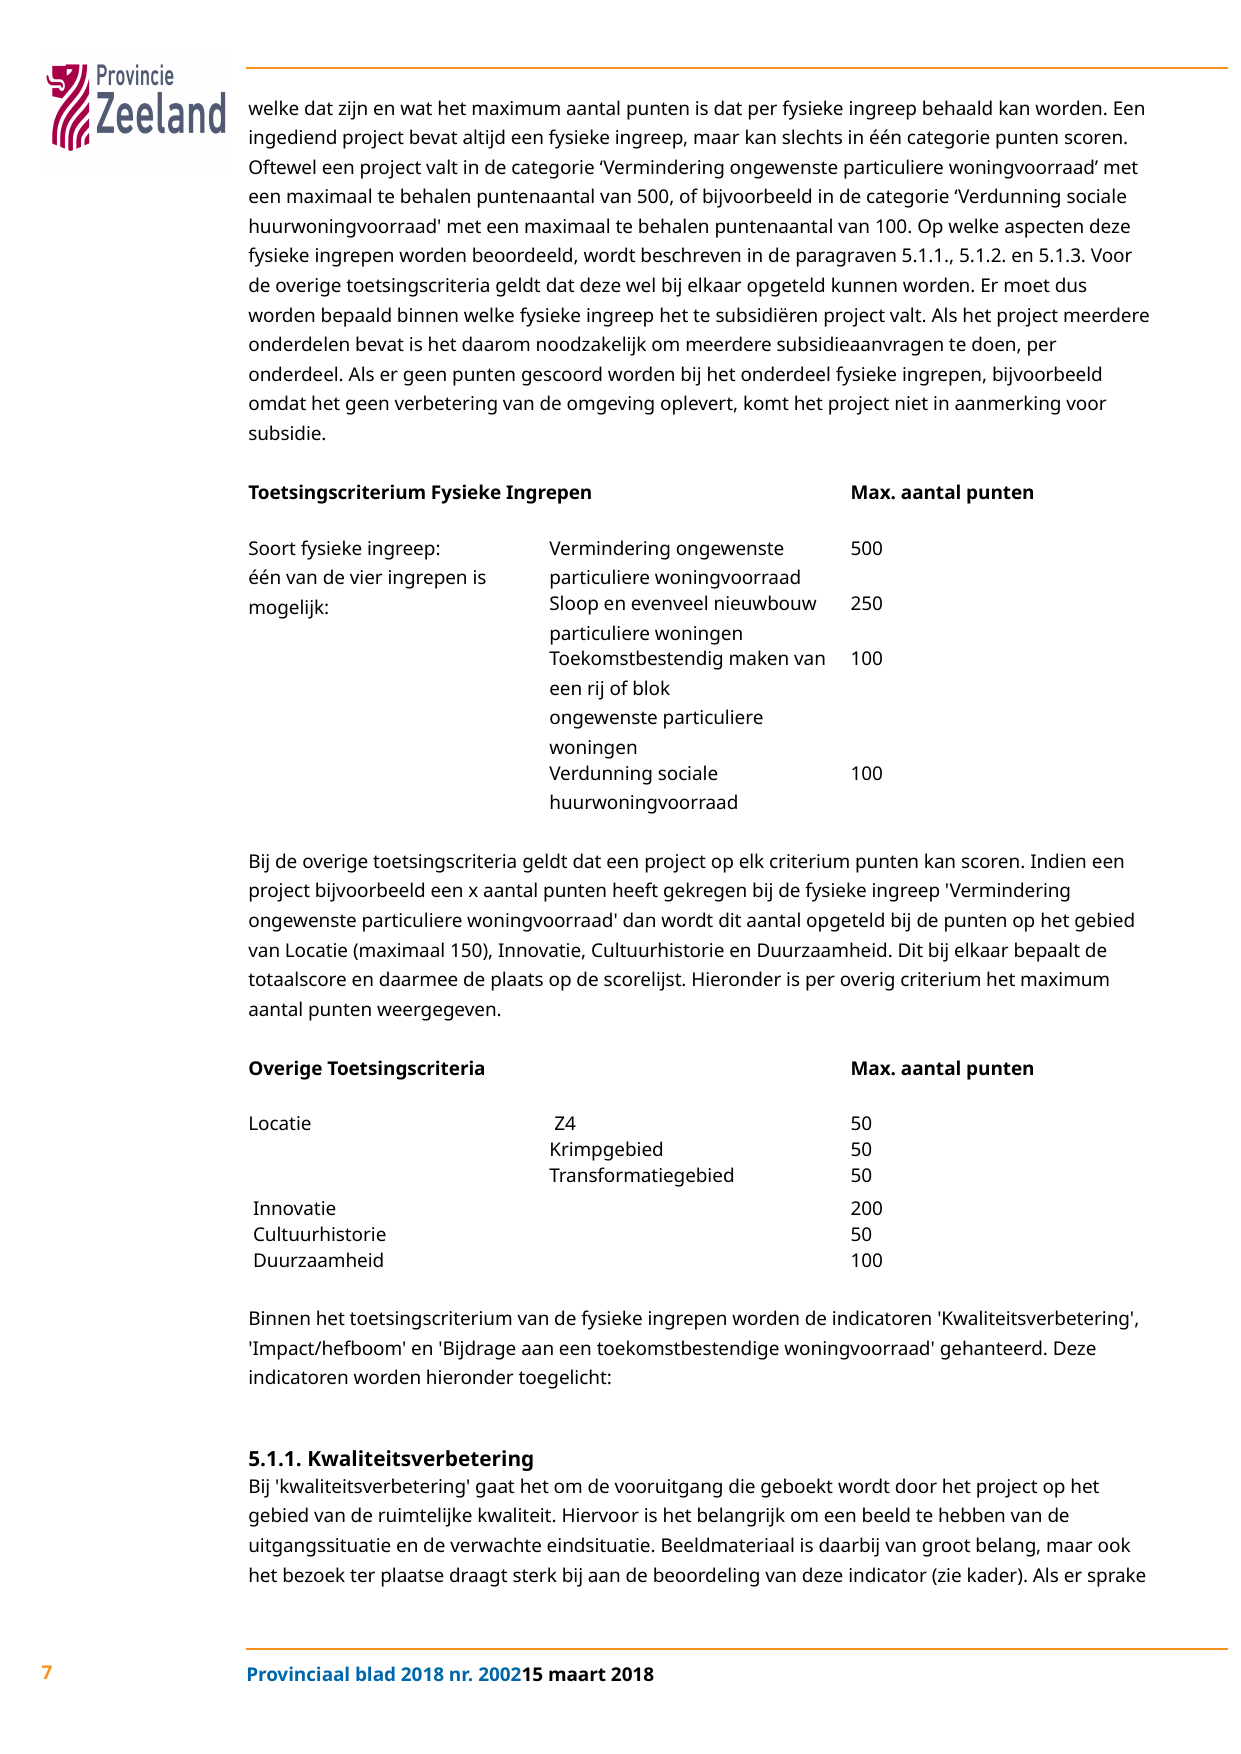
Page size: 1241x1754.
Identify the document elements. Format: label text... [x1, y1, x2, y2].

table_cell Transformatiegebied [549, 1162, 850, 1195]
text Binnen het toetsingscriterium van de fysieke ingrepen worden de indicatoren 'Kwaliteitsverbetering', 'Impact/hefboom' en 'Bijdrage aan een toekomstbestendige woningvoorraad' gehanteerd. Deze indicatoren worden hieronder toegelicht: [248, 1305, 1152, 1390]
table_header Max. aantal punten [850, 1055, 1152, 1111]
table_cell Z4 [549, 1111, 850, 1136]
table_cell 100 [850, 760, 1152, 815]
table_cell 250 [850, 590, 1152, 645]
table_header Toetsingscriterium Fysieke Ingrepen [248, 480, 850, 535]
table_header Overige Toetsingscriteria [248, 1055, 850, 1111]
table_cell 50 [850, 1162, 1152, 1195]
text 5.1.1. Kwaliteitsverbetering [248, 1444, 1152, 1473]
table_cell 50 [850, 1111, 1152, 1136]
picture [41, 47, 231, 172]
table_cell 100 [850, 1247, 1152, 1273]
text Bij de overige toetsingscriteria geldt dat een project op elk criterium punten kan scoren. Indien een project bijvoorbeeld een x aantal punten heeft gekregen bij de fysieke ingreep 'Vermindering ongewenste particuliere woningvoorraad' dan wordt dit aantal opgeteld bij de punten op het gebied van Locatie (maximaal 150), Innovatie, Cultuurhistorie en Duurzaamheid. Dit bij elkaar bepaalt de totaalscore en daarmee de plaats op de scorelijst. Hieronder is per overig criterium het maximum aantal punten weergegeven. [248, 848, 1152, 1022]
table_cell Sloop en evenveel nieuwbouw particuliere woningen [549, 590, 850, 645]
text welke dat zijn en wat het maximum aantal punten is dat per fysieke ingreep behaald kan worden. Een ingediend project bevat altijd een fysieke ingreep, maar kan slechts in één categorie punten scoren. Oftewel een project valt in de categorie ‘Vermindering ongewenste particuliere woningvoorraad’ met een maximaal te behalen puntenaantal van 500, of bijvoorbeeld in de categorie ‘Verdunning sociale huurwoningvoorraad' met een maximaal te behalen puntenaantal van 100. Op welke aspecten deze fysieke ingrepen worden beoordeeld, wordt beschreven in de paragraven 5.1.1., 5.1.2. en 5.1.3. Voor de overige toetsingscriteria geldt dat deze wel bij elkaar opgeteld kunnen worden. Er moet dus worden bepaald binnen welke fysieke ingreep het te subsidiëren project valt. Als het project meerdere onderdelen bevat is het daarom noodzakelijk om meerdere subsidieaanvragen te doen, per onderdeel. Als er geen punten gescoord worden bij het onderdeel fysieke ingrepen, bijvoorbeeld omdat het geen verbetering van de omgeving oplevert, komt het project niet in aanmerking voor subsidie. [248, 95, 1152, 446]
table_cell Verdunning sociale huurwoningvoorraad [549, 760, 850, 815]
table_cell Vermindering ongewenste particuliere woningvoorraad [549, 535, 850, 590]
table_cell Cultuurhistorie [248, 1221, 850, 1247]
table_cell Toekomstbestendig maken van een rij of blok ongewenste particuliere woningen [549, 645, 850, 760]
table_cell 100 [850, 645, 1152, 760]
table_cell 200 [850, 1195, 1152, 1221]
table_cell Locatie [248, 1111, 549, 1195]
table_cell 500 [850, 535, 1152, 590]
table_cell Innovatie [248, 1195, 850, 1221]
table_header Max. aantal punten [850, 480, 1152, 535]
table_cell Duurzaamheid [248, 1247, 850, 1273]
table_cell 50 [850, 1136, 1152, 1162]
table_cell 50 [850, 1221, 1152, 1247]
table_cell Krimpgebied [549, 1136, 850, 1162]
text Bij 'kwaliteitsverbetering' gaat het om de vooruitgang die geboekt wordt door het project op het gebied van de ruimtelijke kwaliteit. Hiervoor is het belangrijk om een beeld te hebben van de uitgangssituatie en de verwachte eindsituatie. Beeldmateriaal is daarbij van groot belang, maar ook het bezoek ter plaatse draagt sterk bij aan de beoordeling van deze indicator (zie kader). Als er sprake [248, 1473, 1152, 1587]
table_cell Soort fysieke ingreep: één van de vier ingrepen is mogelijk: [248, 535, 549, 815]
